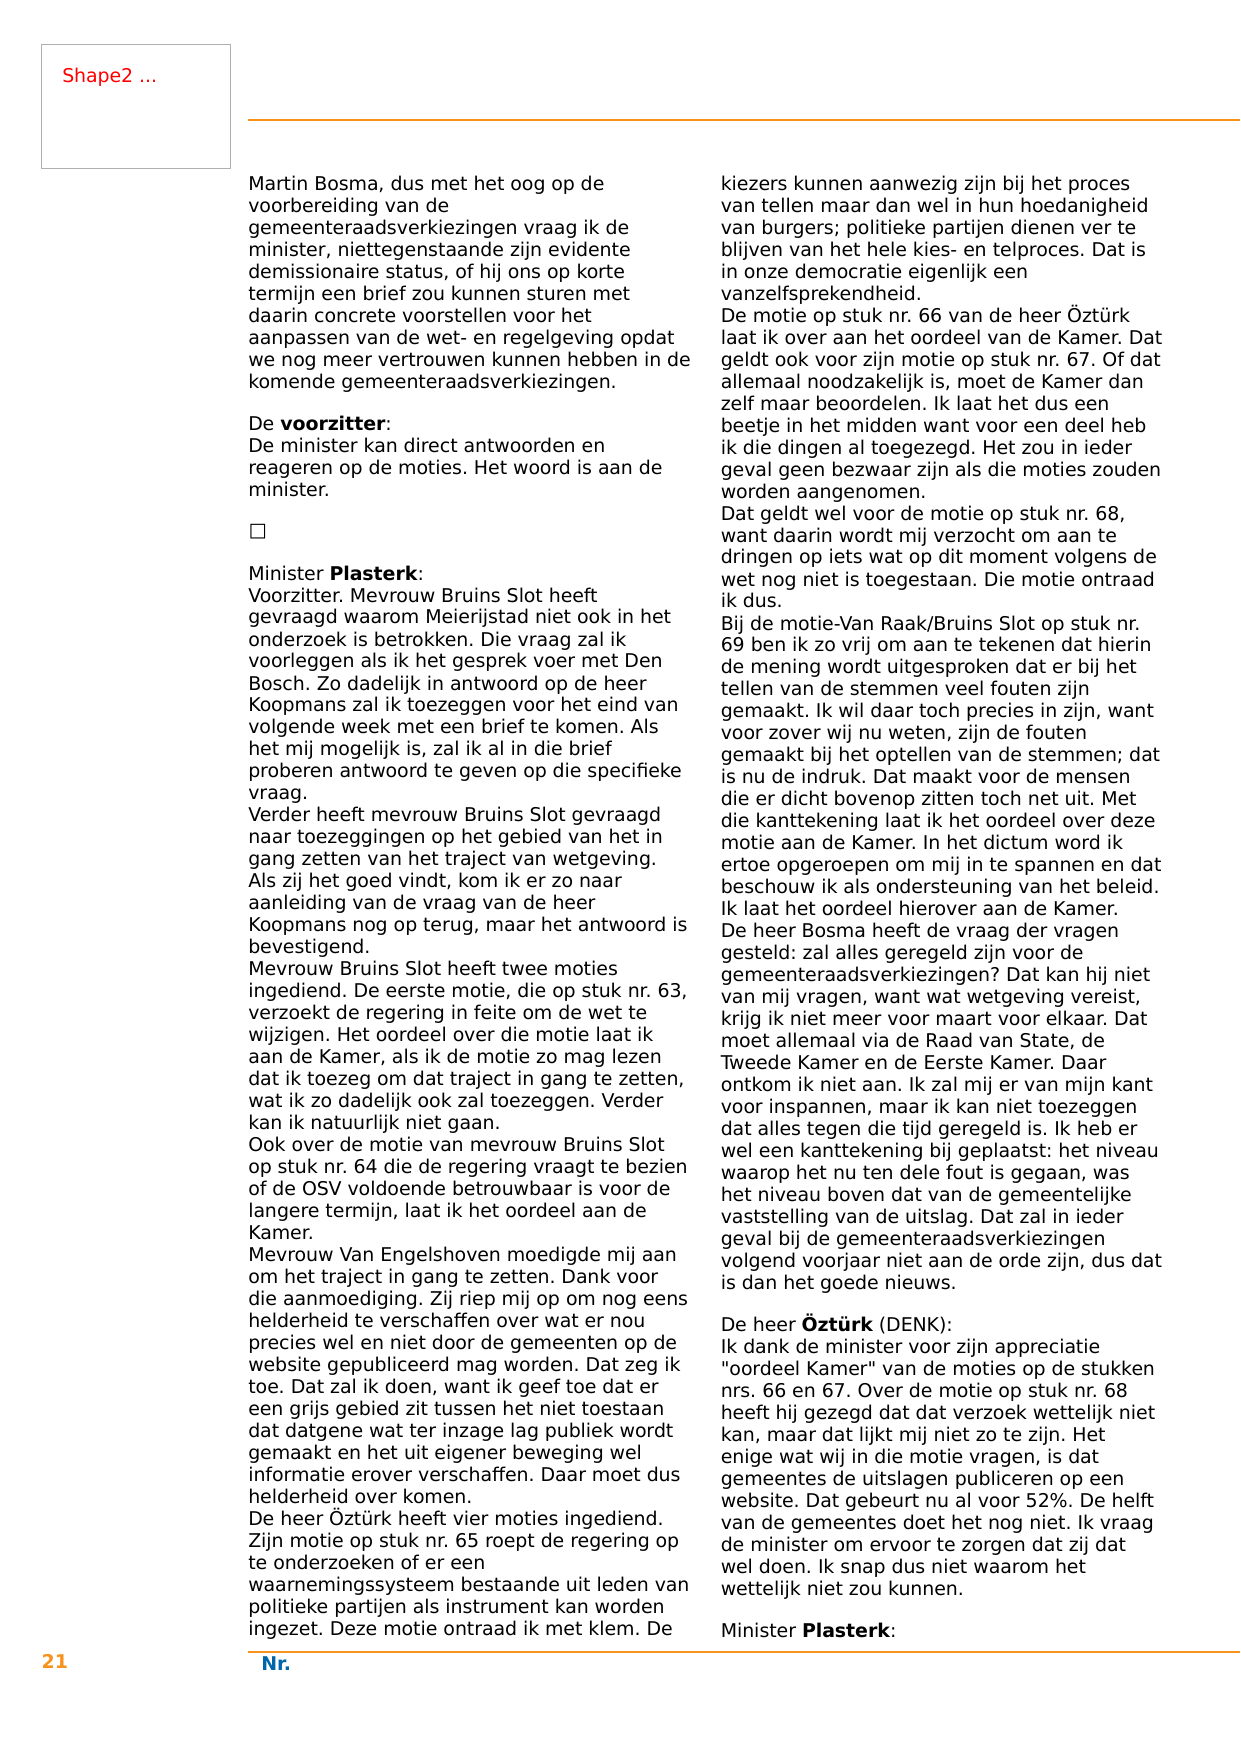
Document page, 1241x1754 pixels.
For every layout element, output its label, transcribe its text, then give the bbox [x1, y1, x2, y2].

text Bij de motie-Van Raak/Bruins Slot op stuk nr. 69 ben ik zo vrij om aan te tekenen dat hierin de mening wordt uitgesproken dat er bij het tellen van de stemmen veel fouten zijn gemaakt. Ik wil daar toch precies in zijn, want voor zover wij nu weten, zijn de fouten gemaakt bij het optellen van de stemmen; dat is nu de indruk. Dat maakt voor de mensen die er dicht bovenop zitten toch net uit. Met die kanttekening laat ik het oordeel over deze motie aan de Kamer. In het dictum word ik ertoe opgeroepen om mij in te spannen en dat beschouw ik als ondersteuning van het beleid. Ik laat het oordeel hierover aan de Kamer. [721, 612, 1163, 920]
text Mevrouw Bruins Slot heeft twee moties ingediend. De eerste motie, die op stuk nr. 63, verzoekt de regering in feite om de wet te wijzigen. Het oordeel over die motie laat ik aan de Kamer, als ik de motie zo mag lezen dat ik toezeg om dat traject in gang te zetten, wat ik zo dadelijk ook zal toezeggen. Verder kan ik natuurlijk niet gaan. [248, 958, 691, 1134]
text Verder heeft mevrouw Bruins Slot gevraagd naar toezeggingen op het gebied van het in gang zetten van het traject van wetgeving. Als zij het goed vindt, kom ik er zo naar aanleiding van de vraag van de heer Koopmans nog op terug, maar het antwoord is bevestigend. [248, 804, 691, 958]
text De voorzitter: [248, 413, 691, 434]
text De motie op stuk nr. 66 van de heer Öztürk laat ik over aan het oordeel van de Kamer. Dat geldt ook voor zijn motie op stuk nr. 67. Of dat allemaal noodzakelijk is, moet de Kamer dan zelf maar beoordelen. Ik laat het dus een beetje in het midden want voor een deel heb ik die dingen al toegezegd. Het zou in ieder geval geen bezwaar zijn als die moties zouden worden aangenomen. [721, 305, 1163, 502]
text De minister kan direct antwoorden en reageren op de moties. Het woord is aan de minister. [248, 434, 691, 501]
text Minister Plasterk: [721, 1619, 1163, 1641]
text kiezers kunnen aanwezig zijn bij het proces van tellen maar dan wel in hun hoedanigheid van burgers; politieke partijen dienen ver te blijven van het hele kies- en telproces. Dat is in onze democratie eigenlijk een vanzelfsprekendheid. [721, 173, 1163, 305]
text Voorzitter. Mevrouw Bruins Slot heeft gevraagd waarom Meierijstad niet ook in het onderzoek is betrokken. Die vraag zal ik voorleggen als ik het gesprek voer met Den Bosch. Zo dadelijk in antwoord op de heer Koopmans zal ik toezeggen voor het eind van volgende week met een brief te komen. Als het mij mogelijk is, zal ik al in die brief proberen antwoord te geven op die specifieke vraag. [248, 584, 691, 804]
text ⬜ [248, 521, 691, 542]
text Minister Plasterk: [248, 562, 691, 584]
text Dat geldt wel voor de motie op stuk nr. 68, want daarin wordt mij verzocht om aan te dringen op iets wat op dit moment volgens de wet nog niet is toegestaan. Die motie ontraad ik dus. [721, 502, 1163, 612]
text Ik dank de minister voor zijn appreciatie "oordeel Kamer" van de moties op de stukken nrs. 66 en 67. Over de motie op stuk nr. 68 heeft hij gezegd dat dat verzoek wettelijk niet kan, maar dat lijkt mij niet zo te zijn. Het enige wat wij in die motie vragen, is dat gemeentes de uitslagen publiceren op een website. Dat gebeurt nu al voor 52%. De helft van de gemeentes doet het nog niet. Ik vraag de minister om ervoor te zorgen dat zij dat wel doen. Ik snap dus niet waarom het wettelijk niet zou kunnen. [721, 1336, 1163, 1599]
text De heer Bosma heeft de vraag der vragen gesteld: zal alles geregeld zijn voor de gemeenteraadsverkiezingen? Dat kan hij niet van mij vragen, want wat wetgeving vereist, krijg ik niet meer voor maart voor elkaar. Dat moet allemaal via de Raad van State, de Tweede Kamer en de Eerste Kamer. Daar ontkom ik niet aan. Ik zal mij er van mijn kant voor inspannen, maar ik kan niet toezeggen dat alles tegen die tijd geregeld is. Ik heb er wel een kanttekening bij geplaatst: het niveau waarop het nu ten dele fout is gegaan, was het niveau boven dat van de gemeentelijke vaststelling van de uitslag. Dat zal in ieder geval bij de gemeenteraadsverkiezingen volgend voorjaar niet aan de orde zijn, dus dat is dan het goede nieuws. [721, 920, 1163, 1294]
text De heer Öztürk heeft vier moties ingediend. Zijn motie op stuk nr. 65 roept de regering op te onderzoeken of er een waarnemingssysteem bestaande uit leden van politieke partijen als instrument kan worden ingezet. Deze motie ontraad ik met klem. De [248, 1508, 691, 1639]
text De heer Öztürk (DENK): [721, 1314, 1163, 1336]
text Ook over de motie van mevrouw Bruins Slot op stuk nr. 64 die de regering vraagt te bezien of de OSV voldoende betrouwbaar is voor de langere termijn, laat ik het oordeel aan de Kamer. [248, 1134, 691, 1244]
text Martin Bosma, dus met het oog op de voorbereiding van de gemeenteraadsverkiezingen vraag ik de minister, niettegenstaande zijn evidente demissionaire status, of hij ons op korte termijn een brief zou kunnen sturen met daarin concrete voorstellen voor het aanpassen van de wet- en regelgeving opdat we nog meer vertrouwen kunnen hebben in de komende gemeenteraadsverkiezingen. [248, 173, 691, 393]
text Mevrouw Van Engelshoven moedigde mij aan om het traject in gang te zetten. Dank voor die aanmoediging. Zij riep mij op om nog eens helderheid te verschaffen over wat er nou precies wel en niet door de gemeenten op de website gepubliceerd mag worden. Dat zeg ik toe. Dat zal ik doen, want ik geef toe dat er een grijs gebied zit tussen het niet toestaan dat datgene wat ter inzage lag publiek wordt gemaakt en het uit eigener beweging wel informatie erover verschaffen. Daar moet dus helderheid over komen. [248, 1244, 691, 1508]
